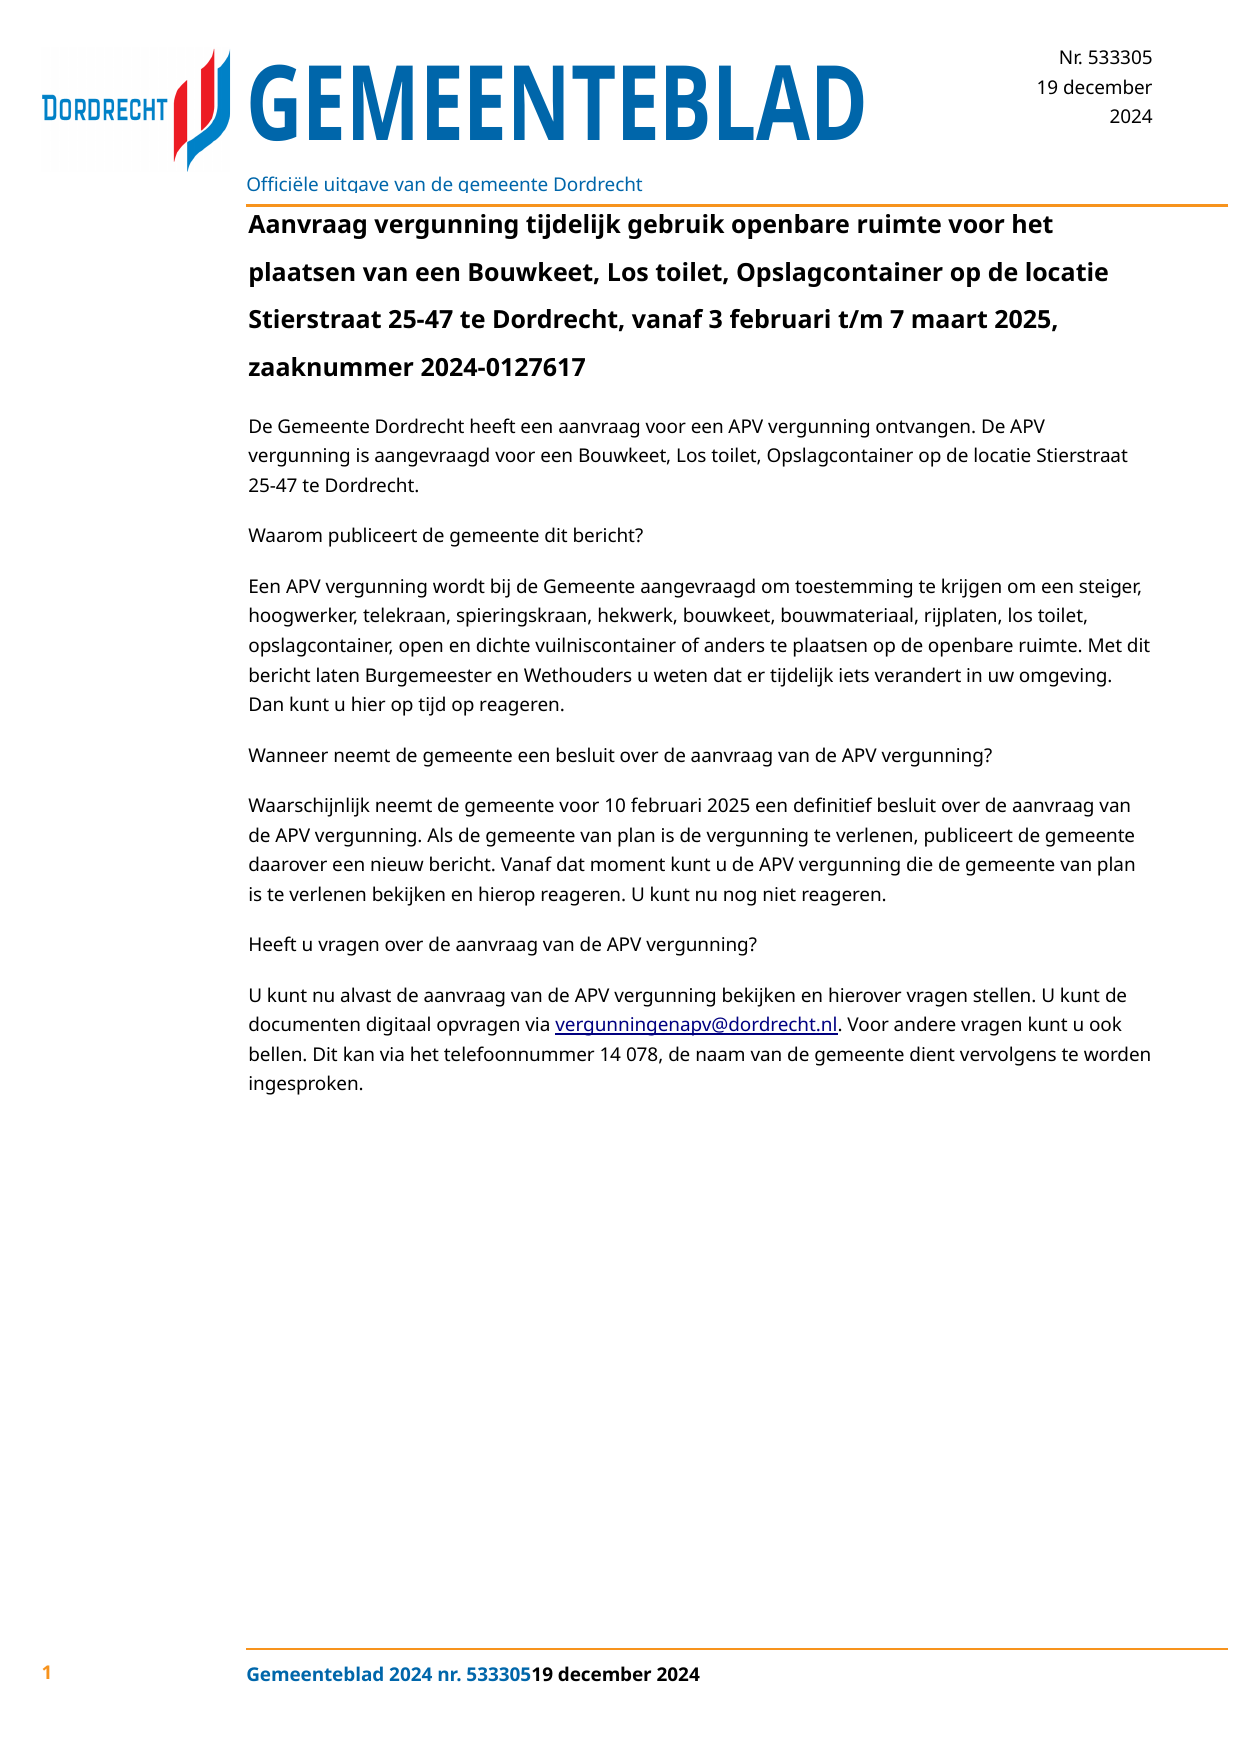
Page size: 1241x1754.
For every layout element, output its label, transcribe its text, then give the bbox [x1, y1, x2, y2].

text U kunt nu alvast de aanvraag van de APV vergunning bekijken en hierover vragen stellen. U kunt de documenten digitaal opvragen via vergunningenapv@dordrecht.nl. Voor andere vragen kunt u ook bellen. Dit kan via het telefoonnummer 14 078, de naam van de gemeente dient vervolgens te worden ingesproken. [248, 982, 1152, 1096]
picture [41, 47, 231, 172]
text Een APV vergunning wordt bij de Gemeente aangevraagd om toestemming te krijgen om een steiger, hoogwerker, telekraan, spieringskraan, hekwerk, bouwkeet, bouwmateriaal, rijplaten, los toilet, opslagcontainer, open en dichte vuilniscontainer of anders te plaatsen op de openbare ruimte. Met dit bericht laten Burgemeester en Wethouders u weten dat er tijdelijk iets verandert in uw omgeving. Dan kunt u hier op tijd op reageren. [248, 573, 1152, 717]
text Waarschijnlijk neemt de gemeente voor 10 februari 2025 een definitief besluit over de aanvraag van de APV vergunning. Als de gemeente van plan is de vergunning te verlenen, publiceert de gemeente daarover een nieuw bericht. Vanaf dat moment kunt u de APV vergunning die de gemeente van plan is te verlenen bekijken en hierop reageren. U kunt nu nog niet reageren. [248, 792, 1152, 907]
text Heeft u vragen over de aanvraag van de APV vergunning? [248, 931, 1152, 957]
text De Gemeente Dordrecht heeft een aanvraag voor een APV vergunning ontvangen. De APV vergunning is aangevraagd voor een Bouwkeet, Los toilet, Opslagcontainer op de locatie Stierstraat 25-47 te Dordrecht. [248, 413, 1152, 498]
text Aanvraag vergunning tijdelijk gebruik openbare ruimte voor het plaatsen van een Bouwkeet, Los toilet, Opslagcontainer op de locatie Stierstraat 25-47 te Dordrecht, vanaf 3 februari t/m 7 maart 2025, zaaknummer 2024-0127617 [248, 207, 1152, 384]
text Waarom publiceert de gemeente dit bericht? [248, 523, 1152, 548]
text Wanneer neemt de gemeente een besluit over de aanvraag van de APV vergunning? [248, 742, 1152, 768]
